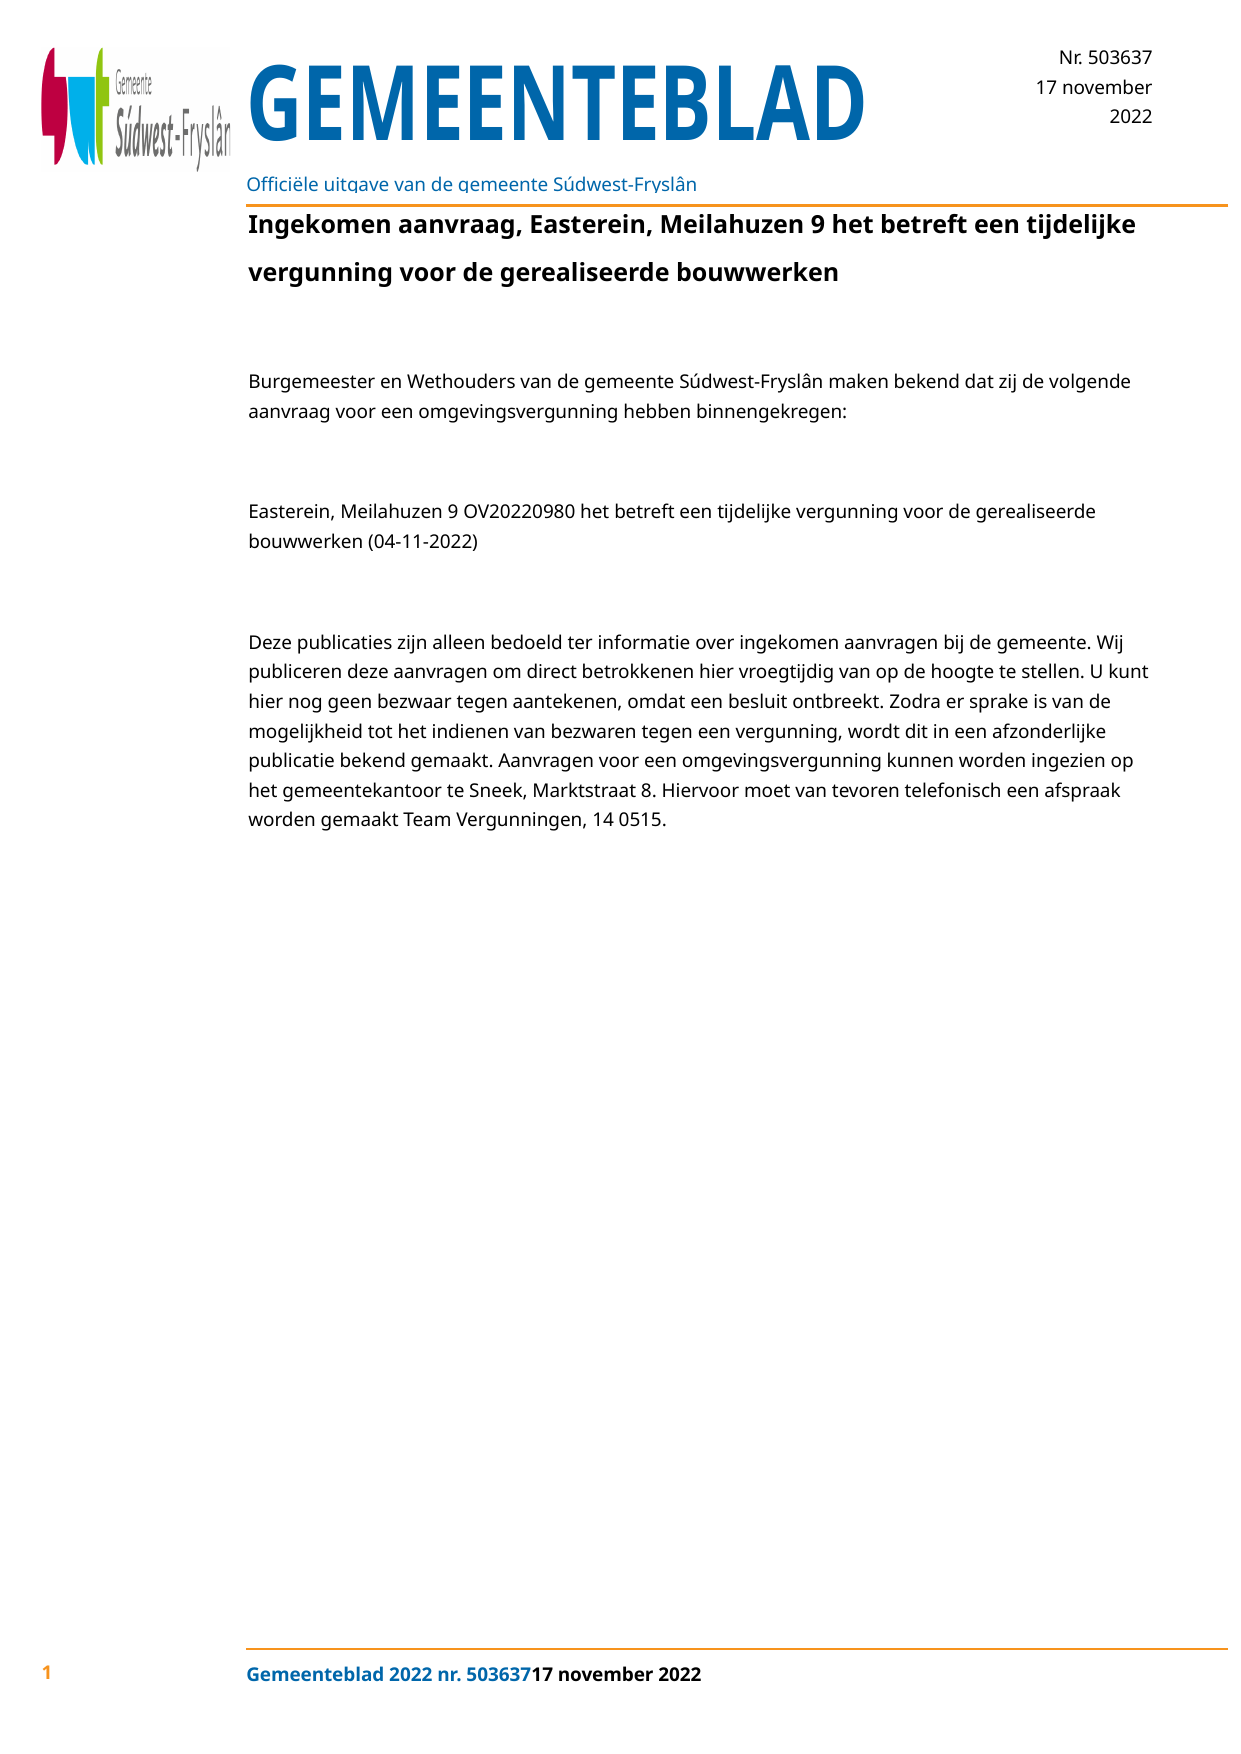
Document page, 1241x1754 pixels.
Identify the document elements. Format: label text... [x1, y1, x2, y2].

text Easterein, Meilahuzen 9 OV20220980 het betreft een tijdelijke vergunning voor de gerealiseerde bouwwerken (04-11-2022) [248, 499, 1152, 554]
text Burgemeester en Wethouders van de gemeente Súdwest-Fryslân maken bekend dat zij de volgende aanvraag voor een omgevingsvergunning hebben binnengekregen: [248, 368, 1152, 424]
text Deze publicaties zijn alleen bedoeld ter informatie over ingekomen aanvragen bij de gemeente. Wij publiceren deze aanvragen om direct betrokkenen hier vroegtijdig van op de hoogte te stellen. U kunt hier nog geen bezwaar tegen aantekenen, omdat een besluit ontbreekt. Zodra er sprake is van de mogelijkheid tot het indienen van bezwaren tegen een vergunning, wordt dit in een afzonderlijke publicatie bekend gemaakt. Aanvragen voor een omgevingsvergunning kunnen worden ingezien op het gemeentekantoor te Sneek, Marktstraat 8. Hiervoor moet van tevoren telefonisch een afspraak worden gemaakt Team Vergunningen, 14 0515. [248, 629, 1152, 832]
picture [41, 47, 231, 172]
text Ingekomen aanvraag, Easterein, Meilahuzen 9 het betreft een tijdelijke vergunning voor de gerealiseerde bouwwerken [248, 207, 1152, 288]
